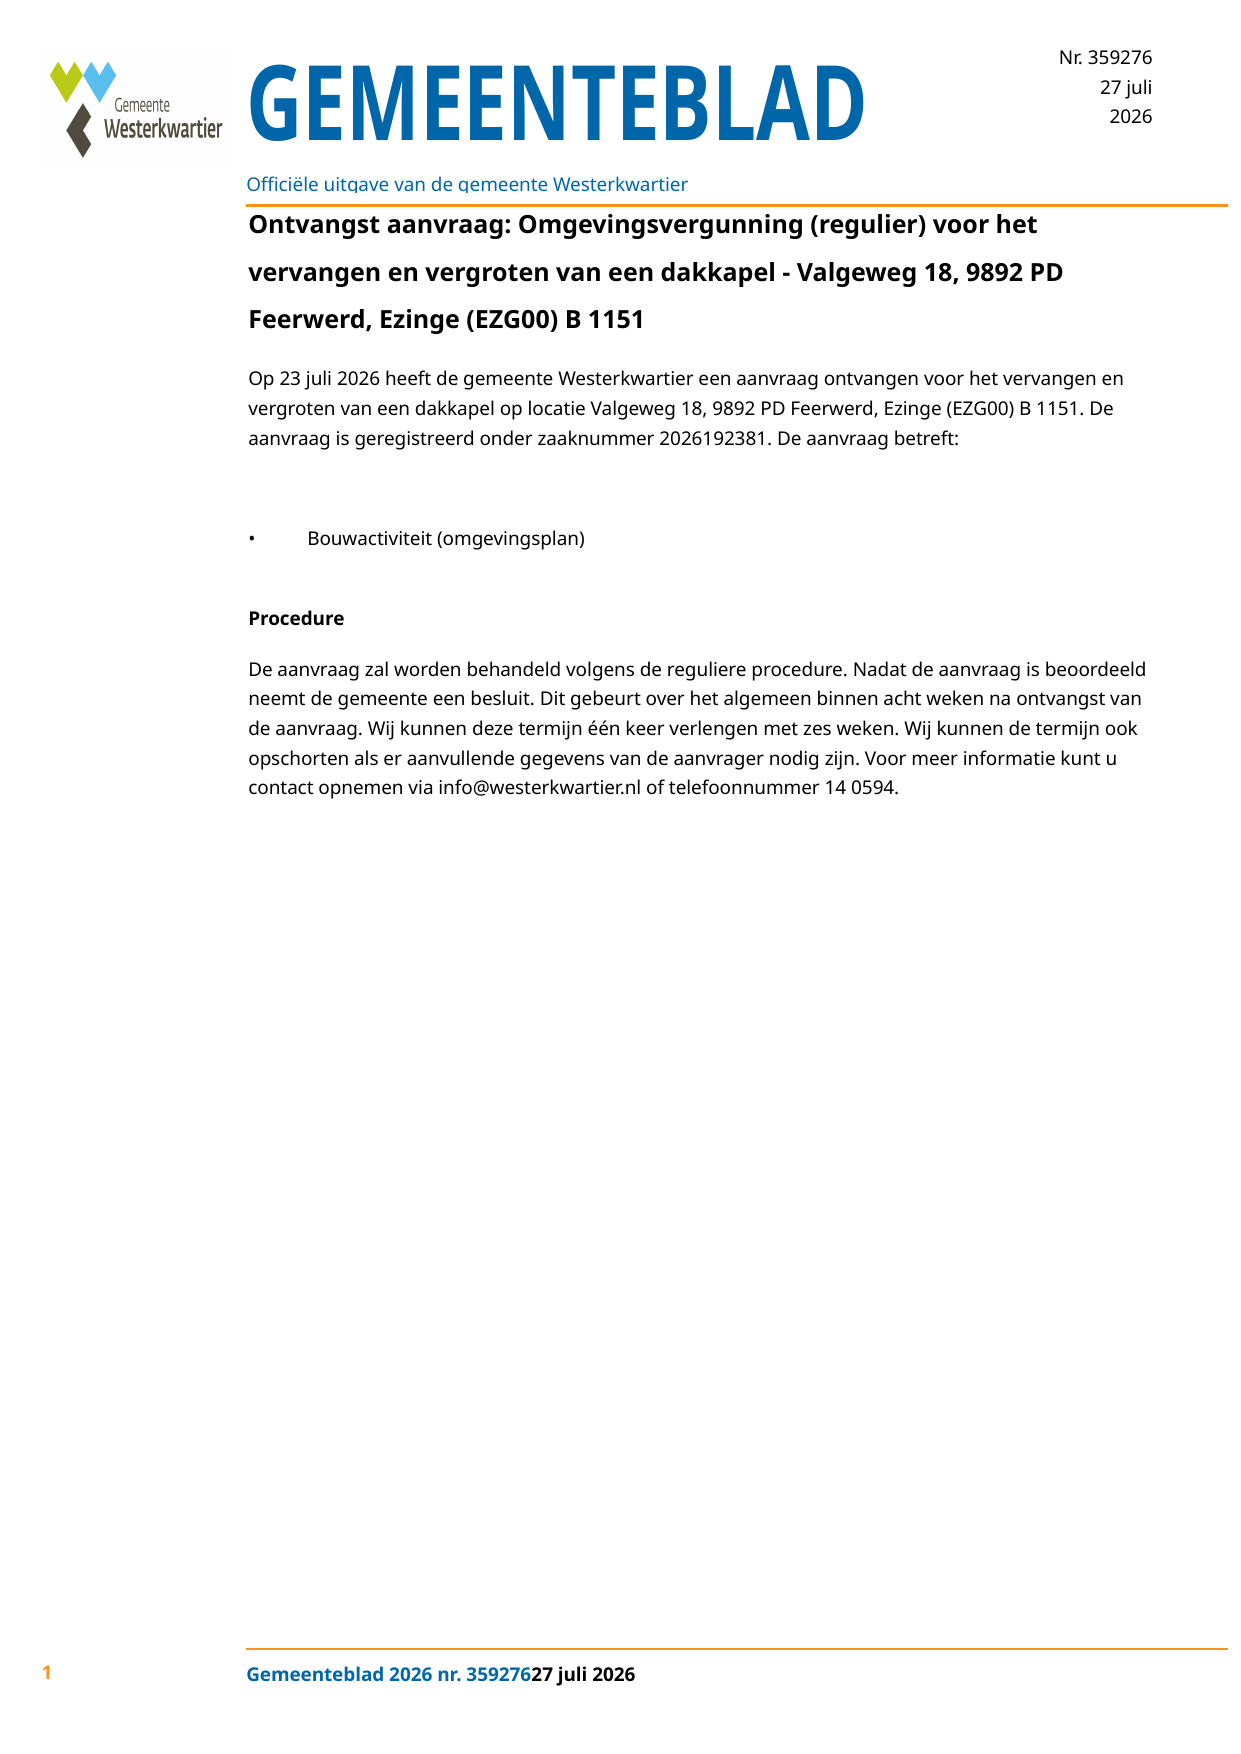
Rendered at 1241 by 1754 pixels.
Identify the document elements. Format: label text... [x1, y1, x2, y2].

picture [41, 47, 231, 172]
text De aanvraag zal worden behandeld volgens de reguliere procedure. Nadat de aanvraag is beoordeeld neemt de gemeente een besluit. Dit gebeurt over het algemeen binnen acht weken na ontvangst van de aanvraag. Wij kunnen deze termijn één keer verlengen met zes weken. Wij kunnen de termijn ook opschorten als er aanvullende gegevens van de aanvrager nodig zijn. Voor meer informatie kunt u contact opnemen via info@westerkwartier.nl of telefoonnummer 14 0594. [248, 656, 1152, 800]
text Op 23 juli 2026 heeft de gemeente Westerkwartier een aanvraag ontvangen voor het vervangen en vergroten van een dakkapel op locatie Valgeweg 18, 9892 PD Feerwerd, Ezinge (EZG00) B 1151. De aanvraag is geregistreerd onder zaaknummer 2026192381. De aanvraag betreft: [248, 366, 1152, 450]
text Ontvangst aanvraag: Omgevingsvergunning (regulier) voor het vervangen en vergroten van een dakkapel - Valgeweg 18, 9892 PD Feerwerd, Ezinge (EZG00) B 1151 [248, 207, 1152, 336]
list Bouwactiviteit (omgevingsplan) [248, 526, 1152, 551]
text Procedure [248, 606, 1152, 631]
